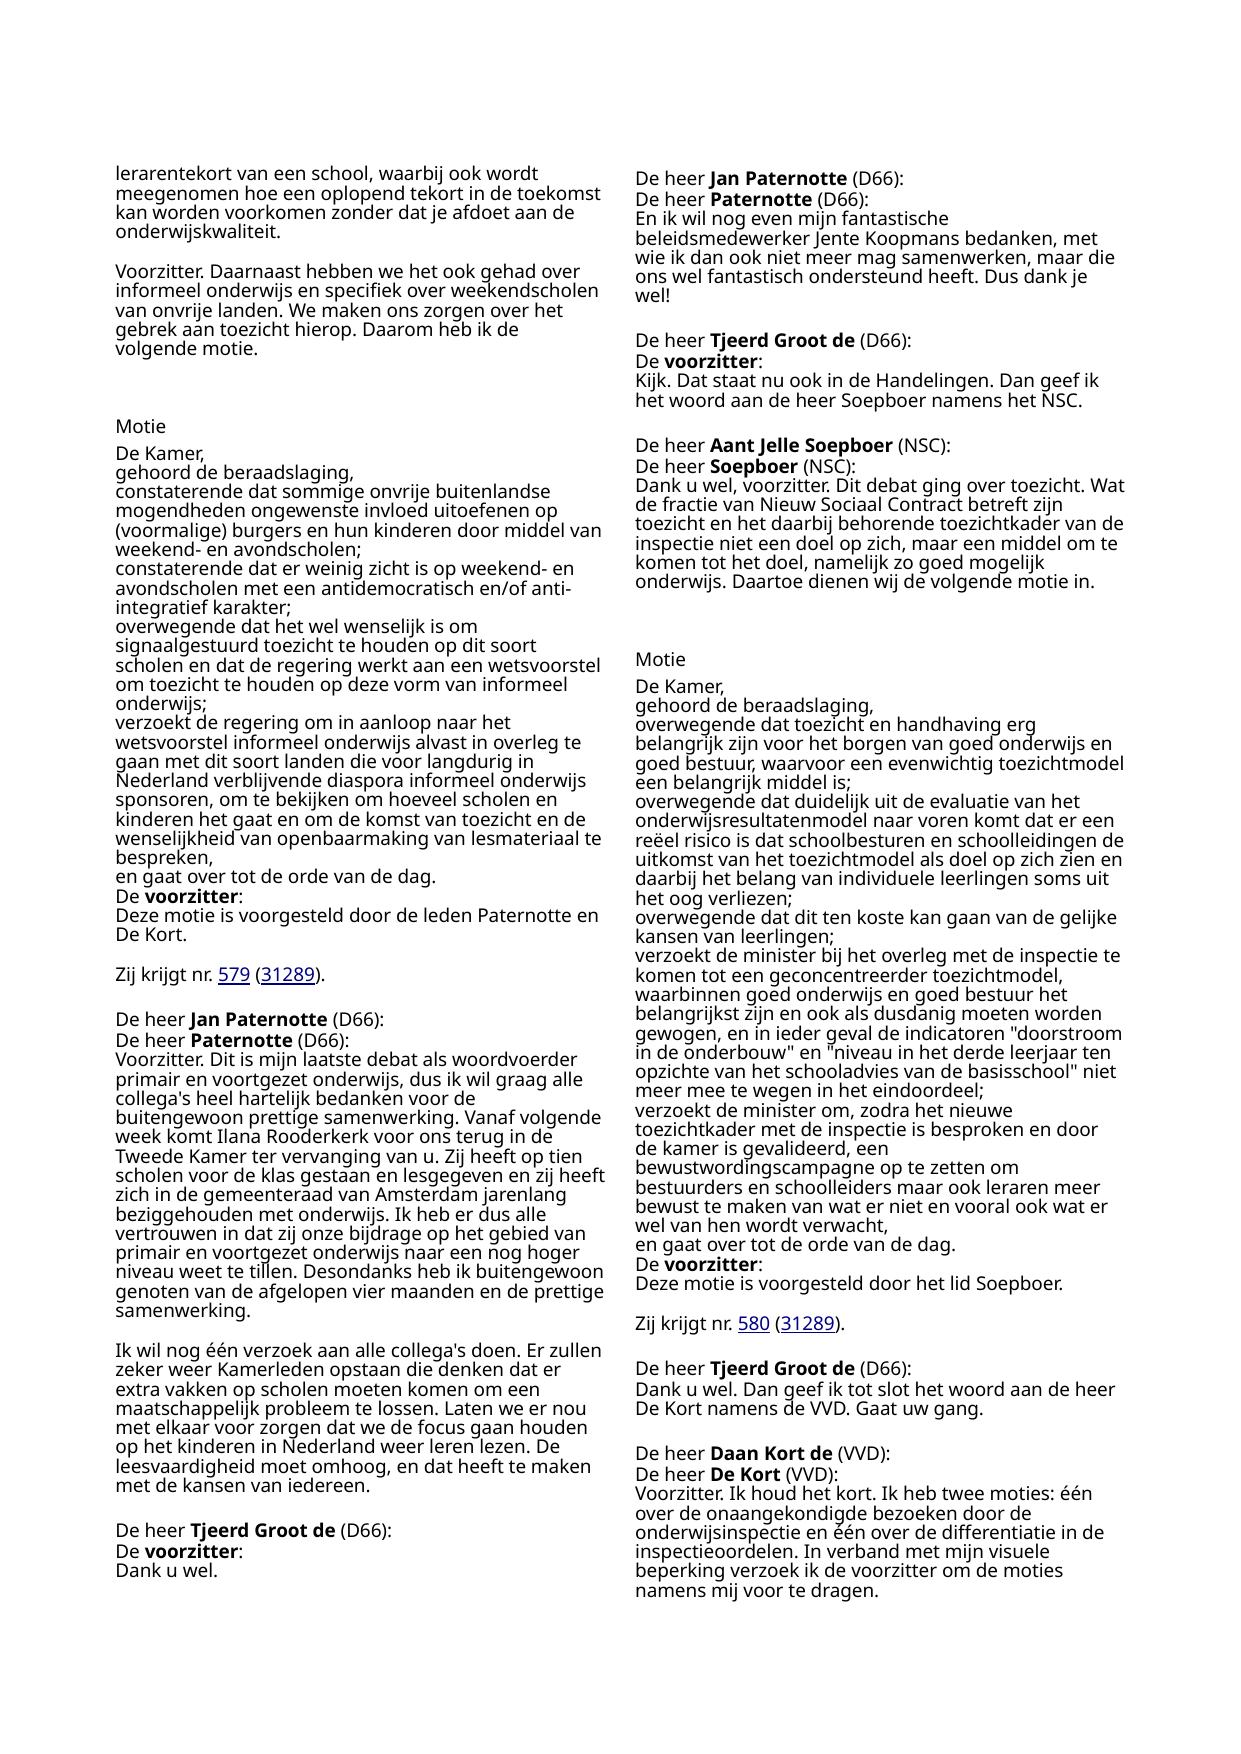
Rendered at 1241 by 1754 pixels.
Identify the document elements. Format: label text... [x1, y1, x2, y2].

text overwegende dat dit ten koste kan gaan van de gelijke kansen van leerlingen; [635, 909, 1125, 947]
text De Kamer, [115, 444, 605, 464]
text De voorzitter: [115, 1543, 605, 1562]
text De heer Paternotte (D66): [635, 191, 1125, 210]
text en gaat over tot de orde van de dag. [635, 1236, 1125, 1256]
text De heer Aant Jelle Soepboer (NSC): [635, 432, 1125, 458]
text Voorzitter. Daarnaast hebben we het ook gehad over informeel onderwijs en specifiek over weekendscholen van onvrije landen. We maken ons zorgen over het gebrek aan toezicht hierop. Daarom heb ik de volgende motie. [115, 263, 605, 359]
text verzoekt de regering om in aanloop naar het wetsvoorstel informeel onderwijs alvast in overleg te gaan met dit soort landen die voor langdurig in Nederland verblijvende diaspora informeel onderwijs sponsoren, om te bekijken om hoeveel scholen en kinderen het gaat en om de komst van toezicht en de wenselijkheid van openbaarmaking van lesmateriaal te bespreken, [115, 714, 605, 868]
text overwegende dat duidelijk uit de evaluatie van het onderwijsresultatenmodel naar voren komt dat er een reëel risico is dat schoolbesturen en schoolleidingen de uitkomst van het toezichtmodel als doel op zich zien en daarbij het belang van individuele leerlingen soms uit het oog verliezen; [635, 793, 1125, 909]
text overwegende dat het wel wenselijk is om signaalgestuurd toezicht te houden op dit soort scholen en dat de regering werkt aan een wetsvoorstel om toezicht te houden op deze vorm van informeel onderwijs; [115, 618, 605, 714]
text De heer Jan Paternotte (D66): [115, 1006, 605, 1032]
text De heer Daan Kort de (VVD): [635, 1440, 1125, 1466]
text De heer Jan Paternotte (D66): [635, 165, 1125, 191]
text De voorzitter: [635, 1256, 1125, 1275]
text De voorzitter: [635, 353, 1125, 372]
text De heer Paternotte (D66): [115, 1032, 605, 1051]
text Ik wil nog één verzoek aan alle collega's doen. Er zullen zeker weer Kamerleden opstaan die denken dat er extra vakken op scholen moeten komen om een maatschappelijk probleem te lossen. Laten we er nou met elkaar voor zorgen dat we de focus gaan houden op het kinderen in Nederland weer leren lezen. De leesvaardigheid moet omhoog, en dat heeft te maken met de kansen van iedereen. [115, 1342, 605, 1496]
text Deze motie is voorgesteld door de leden Paternotte en De Kort. [115, 907, 605, 946]
text De heer Tjeerd Groot de (D66): [635, 1355, 1125, 1381]
text verzoekt de minister om, zodra het nieuwe toezichtkader met de inspectie is besproken en door de kamer is gevalideerd, een bewustwordingscampagne op te zetten om bestuurders en schoolleiders maar ook leraren meer bewust te maken van wat er niet en vooral ook wat er wel van hen wordt verwacht, [635, 1102, 1125, 1236]
text En ik wil nog even mijn fantastische beleidsmedewerker Jente Koopmans bedanken, met wie ik dan ook niet meer mag samenwerken, maar die ons wel fantastisch ondersteund heeft. Dus dank je wel! [635, 210, 1125, 307]
text Dank u wel, voorzitter. Dit debat ging over toezicht. Wat de fractie van Nieuw Sociaal Contract betreft zijn toezicht en het daarbij behorende toezichtkader van de inspectie niet een doel op zich, maar een middel om te komen tot het doel, namelijk zo goed mogelijk onderwijs. Daartoe dienen wij de volgende motie in. [635, 477, 1125, 592]
text Motie [635, 646, 1125, 672]
text Motie [115, 413, 605, 439]
text Dank u wel. Dan geef ik tot slot het woord aan de heer De Kort namens de VVD. Gaat uw gang. [635, 1381, 1125, 1419]
text Voorzitter. Ik houd het kort. Ik heb twee moties: één over de onaangekondigde bezoeken door de onderwijsinspectie en één over de differentiatie in de inspectieoordelen. In verband met mijn visuele beperking verzoek ik de voorzitter om de moties namens mij voor te dragen. [635, 1485, 1125, 1601]
text Voorzitter. Dit is mijn laatste debat als woordvoerder primair en voortgezet onderwijs, dus ik wil graag alle collega's heel hartelijk bedanken voor de buitengewoon prettige samenwerking. Vanaf volgende week komt Ilana Rooderkerk voor ons terug in de Tweede Kamer ter vervanging van u. Zij heeft op tien scholen voor de klas gestaan en lesgegeven en zij heeft zich in de gemeenteraad van Amsterdam jarenlang beziggehouden met onderwijs. Ik heb er dus alle vertrouwen in dat zij onze bijdrage op het gebied van primair en voortgezet onderwijs naar een nog hoger niveau weet te tillen. Desondanks heb ik buitengewoon genoten van de afgelopen vier maanden en de prettige samenwerking. [115, 1051, 605, 1321]
text gehoord de beraadslaging, [115, 464, 605, 483]
text verzoekt de minister bij het overleg met de inspectie te komen tot een geconcentreerder toezichtmodel, waarbinnen goed onderwijs en goed bestuur het belangrijkst zijn en ook als dusdanig moeten worden gewogen, en in ieder geval de indicatoren "doorstroom in de onderbouw" en "niveau in het derde leerjaar ten opzichte van het schooladvies van de basisschool" niet meer mee te wegen in het eindoordeel; [635, 947, 1125, 1102]
text constaterende dat er weinig zicht is op weekend- en avondscholen met een antidemocratisch en/of anti-integratief karakter; [115, 560, 605, 618]
text De Kamer, [635, 678, 1125, 697]
text Deze motie is voorgesteld door het lid Soepboer. [635, 1275, 1125, 1294]
text Dank u wel. [115, 1562, 605, 1581]
text De heer Soepboer (NSC): [635, 458, 1125, 477]
text constaterende dat sommige onvrije buitenlandse mogendheden ongewenste invloed uitoefenen op (voormalige) burgers en hun kinderen door middel van weekend- en avondscholen; [115, 483, 605, 560]
text De heer Tjeerd Groot de (D66): [635, 327, 1125, 353]
text en gaat over tot de orde van de dag. [115, 868, 605, 888]
text gehoord de beraadslaging, [635, 697, 1125, 716]
text Zij krijgt nr. 579 (31289). [115, 966, 605, 986]
text De heer Tjeerd Groot de (D66): [115, 1517, 605, 1543]
text Kijk. Dat staat nu ook in de Handelingen. Dan geef ik het woord aan de heer Soepboer namens het NSC. [635, 372, 1125, 411]
text Zij krijgt nr. 580 (31289). [635, 1315, 1125, 1334]
text lerarentekort van een school, waarbij ook wordt meegenomen hoe een oplopend tekort in de toekomst kan worden voorkomen zonder dat je afdoet aan de onderwijskwaliteit. [115, 165, 605, 242]
text overwegende dat toezicht en handhaving erg belangrijk zijn voor het borgen van goed onderwijs en goed bestuur, waarvoor een evenwichtig toezichtmodel een belangrijk middel is; [635, 716, 1125, 793]
text De heer De Kort (VVD): [635, 1466, 1125, 1485]
text De voorzitter: [115, 888, 605, 907]
